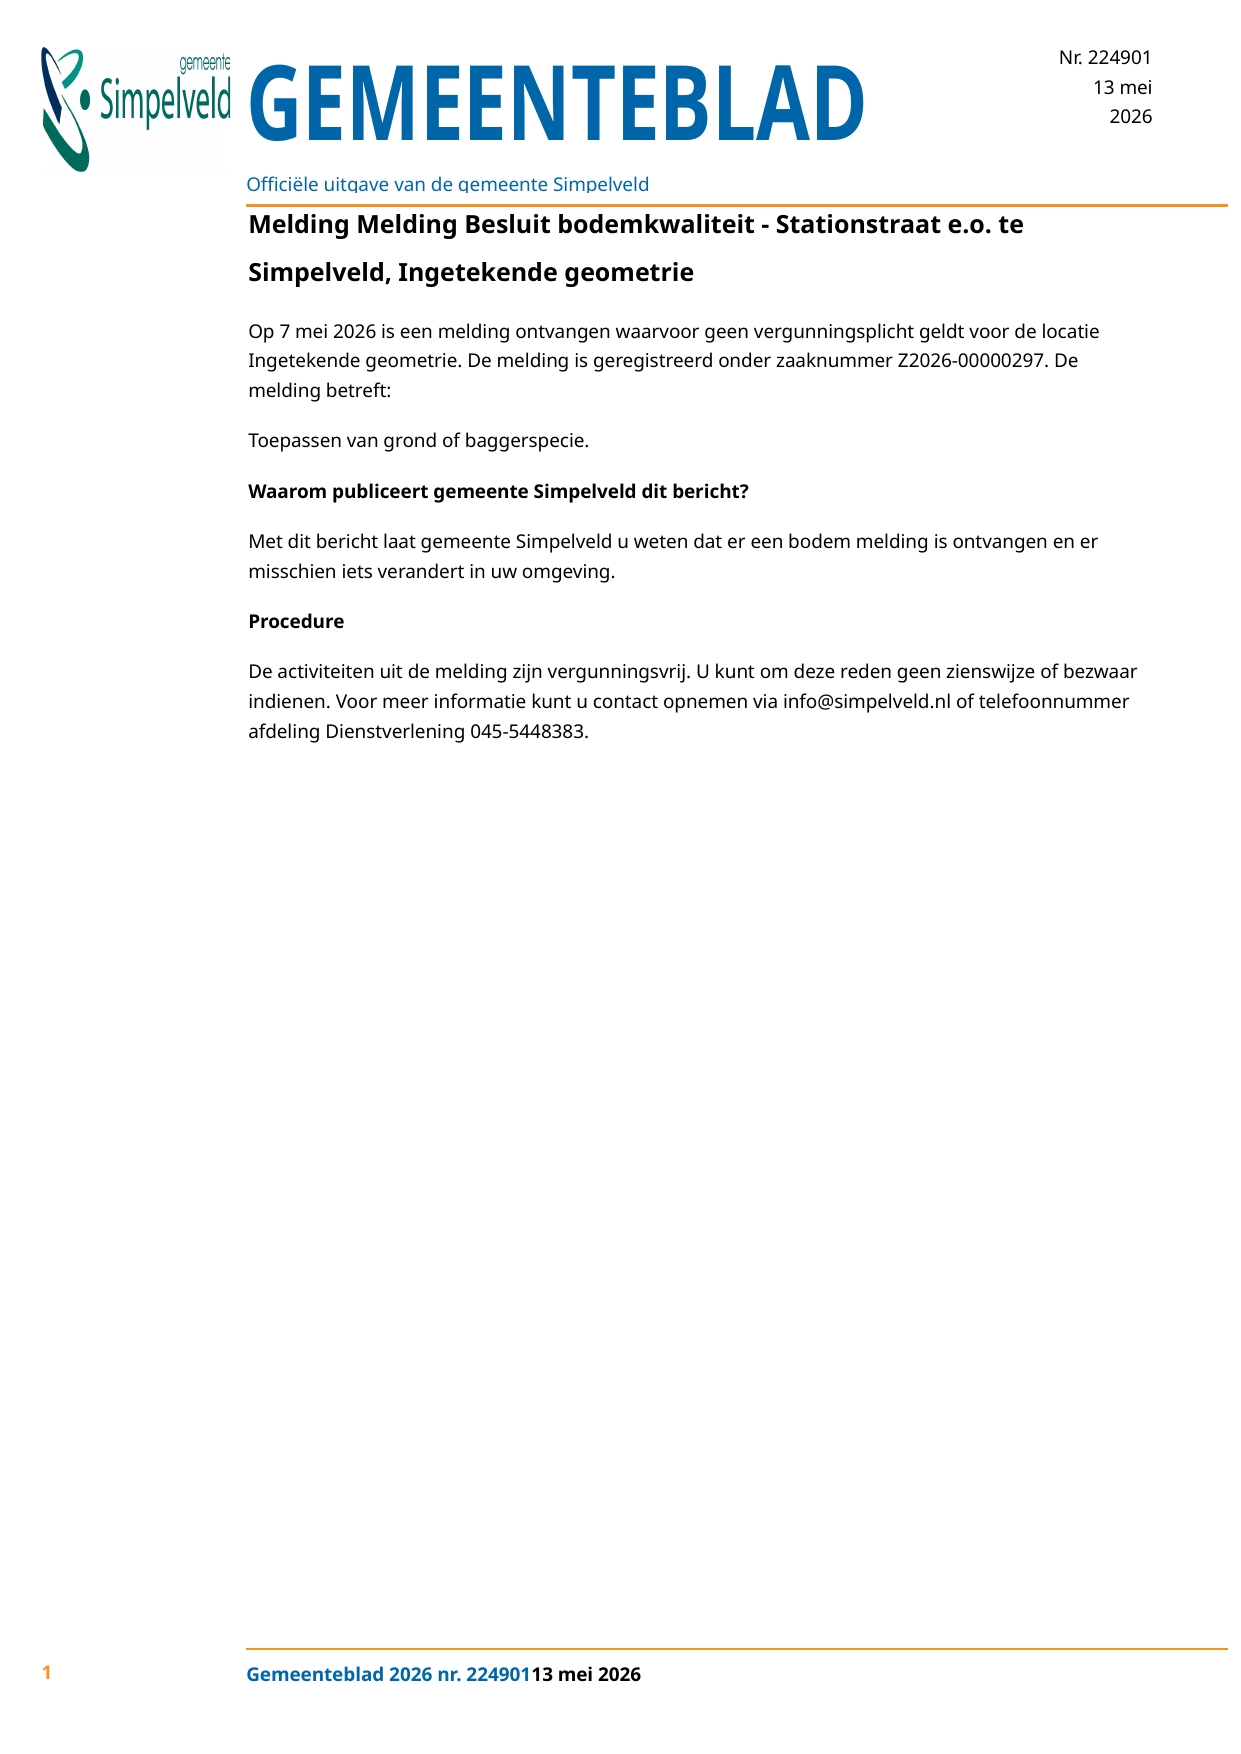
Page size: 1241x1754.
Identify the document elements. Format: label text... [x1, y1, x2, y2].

text Toepassen van grond of baggerspecie. [248, 427, 1152, 453]
text Op 7 mei 2026 is een melding ontvangen waarvoor geen vergunningsplicht geldt voor de locatie Ingetekende geometrie. De melding is geregistreerd onder zaaknummer Z2026-00000297. De melding betreft: [248, 318, 1152, 403]
text Waarom publiceert gemeente Simpelveld dit bericht? [248, 478, 1152, 504]
text De activiteiten uit de melding zijn vergunningsvrij. U kunt om deze reden geen zienswijze of bezwaar indienen. Voor meer informatie kunt u contact opnemen via info@simpelveld.nl of telefoonnummer afdeling Dienstverlening 045-5448383. [248, 659, 1152, 744]
text Procedure [248, 608, 1152, 634]
picture [41, 47, 231, 172]
text Melding Melding Besluit bodemkwaliteit - Stationstraat e.o. te Simpelveld, Ingetekende geometrie [248, 207, 1152, 288]
text Met dit bericht laat gemeente Simpelveld u weten dat er een bodem melding is ontvangen en er misschien iets verandert in uw omgeving. [248, 528, 1152, 584]
